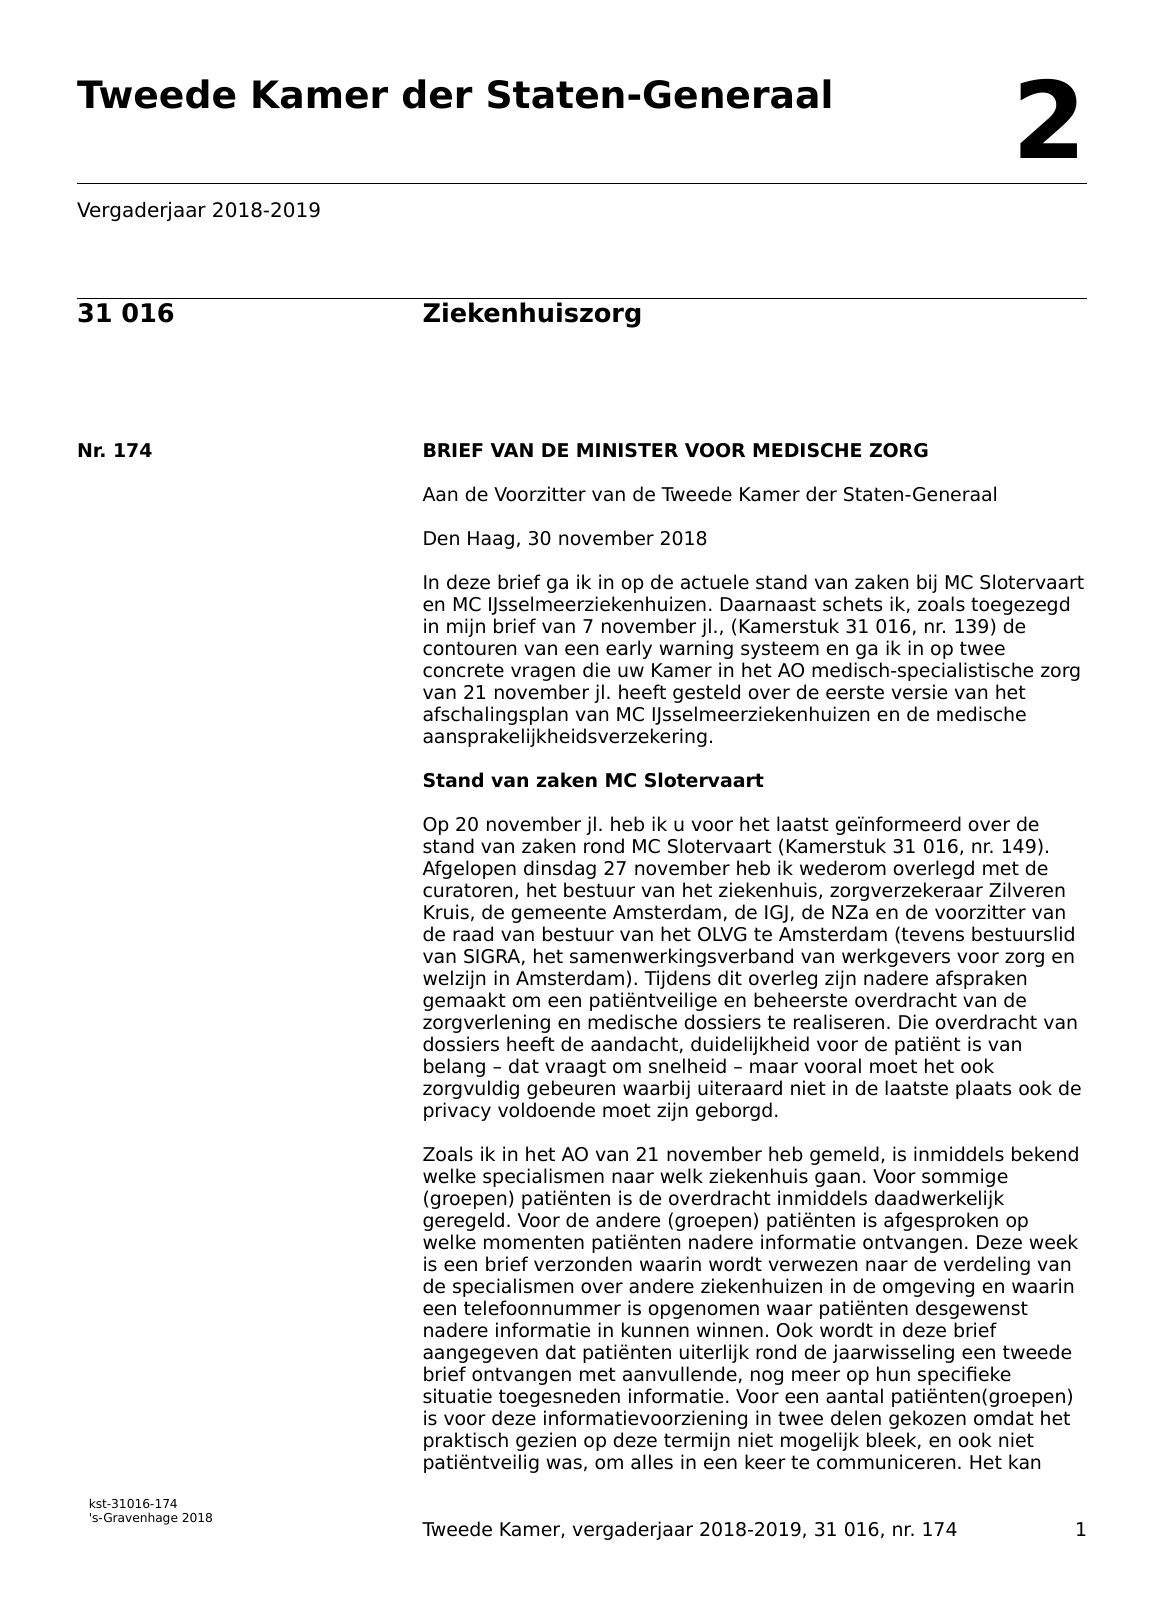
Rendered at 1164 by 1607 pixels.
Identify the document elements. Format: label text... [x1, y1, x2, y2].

text Aan de Voorzitter van de Tweede Kamer der Staten-Generaal [422, 484, 1087, 506]
table_cell Vergaderjaar 2018-2019 [77, 184, 1087, 298]
text Op 20 november jl. heb ik u voor het laatst geïnformeerd over de stand van zaken rond MC Slotervaart (Kamerstuk 31 016, nr. 149). Afgelopen dinsdag 27 november heb ik wederom overlegd met de curatoren, het bestuur van het ziekenhuis, zorgverzekeraar Zilveren Kruis, de gemeente Amsterdam, de IGJ, de NZa en de voorzitter van de raad van bestuur van het OLVG te Amsterdam (tevens bestuurslid van SIGRA, het samenwerkingsverband van werkgevers voor zorg en welzijn in Amsterdam). Tijdens dit overleg zijn nadere afspraken gemaakt om een patiëntveilige en beheerste overdracht van de zorgverlening en medische dossiers te realiseren. Die overdracht van dossiers heeft de aandacht, duidelijkheid voor de patiënt is van belang – dat vraagt om snelheid – maar vooral moet het ook zorgvuldig gebeuren waarbij uiteraard niet in de laatste plaats ook de privacy voldoende moet zijn geborgd. [422, 814, 1087, 1122]
table_header Tweede Kamer der Staten-Generaal [77, 59, 886, 183]
table_header 2 [886, 59, 1087, 183]
subtitle Nr. 174 BRIEF VAN DE MINISTER VOOR MEDISCHE ZORG [77, 440, 1087, 462]
text Zoals ik in het AO van 21 november heb gemeld, is inmiddels bekend welke specialismen naar welk ziekenhuis gaan. Voor sommige (groepen) patiënten is de overdracht inmiddels daadwerkelijk geregeld. Voor de andere (groepen) patiënten is afgesproken op welke momenten patiënten nadere informatie ontvangen. Deze week is een brief verzonden waarin wordt verwezen naar de verdeling van de specialismen over andere ziekenhuizen in de omgeving en waarin een telefoonnummer is opgenomen waar patiënten desgewenst nadere informatie in kunnen winnen. Ook wordt in deze brief aangegeven dat patiënten uiterlijk rond de jaarwisseling een tweede brief ontvangen met aanvullende, nog meer op hun specifieke situatie toegesneden informatie. Voor een aantal patiënten(groepen) is voor deze informatievoorziening in twee delen gekozen omdat het praktisch gezien op deze termijn niet mogelijk bleek, en ook niet patiëntveilig was, om alles in een keer te communiceren. Het kan [422, 1144, 1087, 1474]
text Den Haag, 30 november 2018 [422, 528, 1087, 550]
text In deze brief ga ik in op de actuele stand van zaken bij MC Slotervaart en MC IJsselmeerziekenhuizen. Daarnaast schets ik, zoals toegezegd in mijn brief van 7 november jl., (Kamerstuk 31 016, nr. 139) de contouren van een early warning systeem en ga ik in op twee concrete vragen die uw Kamer in het AO medisch-specialistische zorg van 21 november jl. heeft gesteld over de eerste versie van het afschalingsplan van MC IJsselmeerziekenhuizen en de medische aansprakelijkheidsverzekering. [422, 572, 1087, 748]
text kst-31016-174 [88, 1497, 323, 1511]
subtitle Stand van zaken MC Slotervaart [422, 770, 1087, 792]
subtitle 31 016 Ziekenhuiszorg [77, 299, 1087, 329]
text 's-Gravenhage 2018 [88, 1511, 323, 1525]
